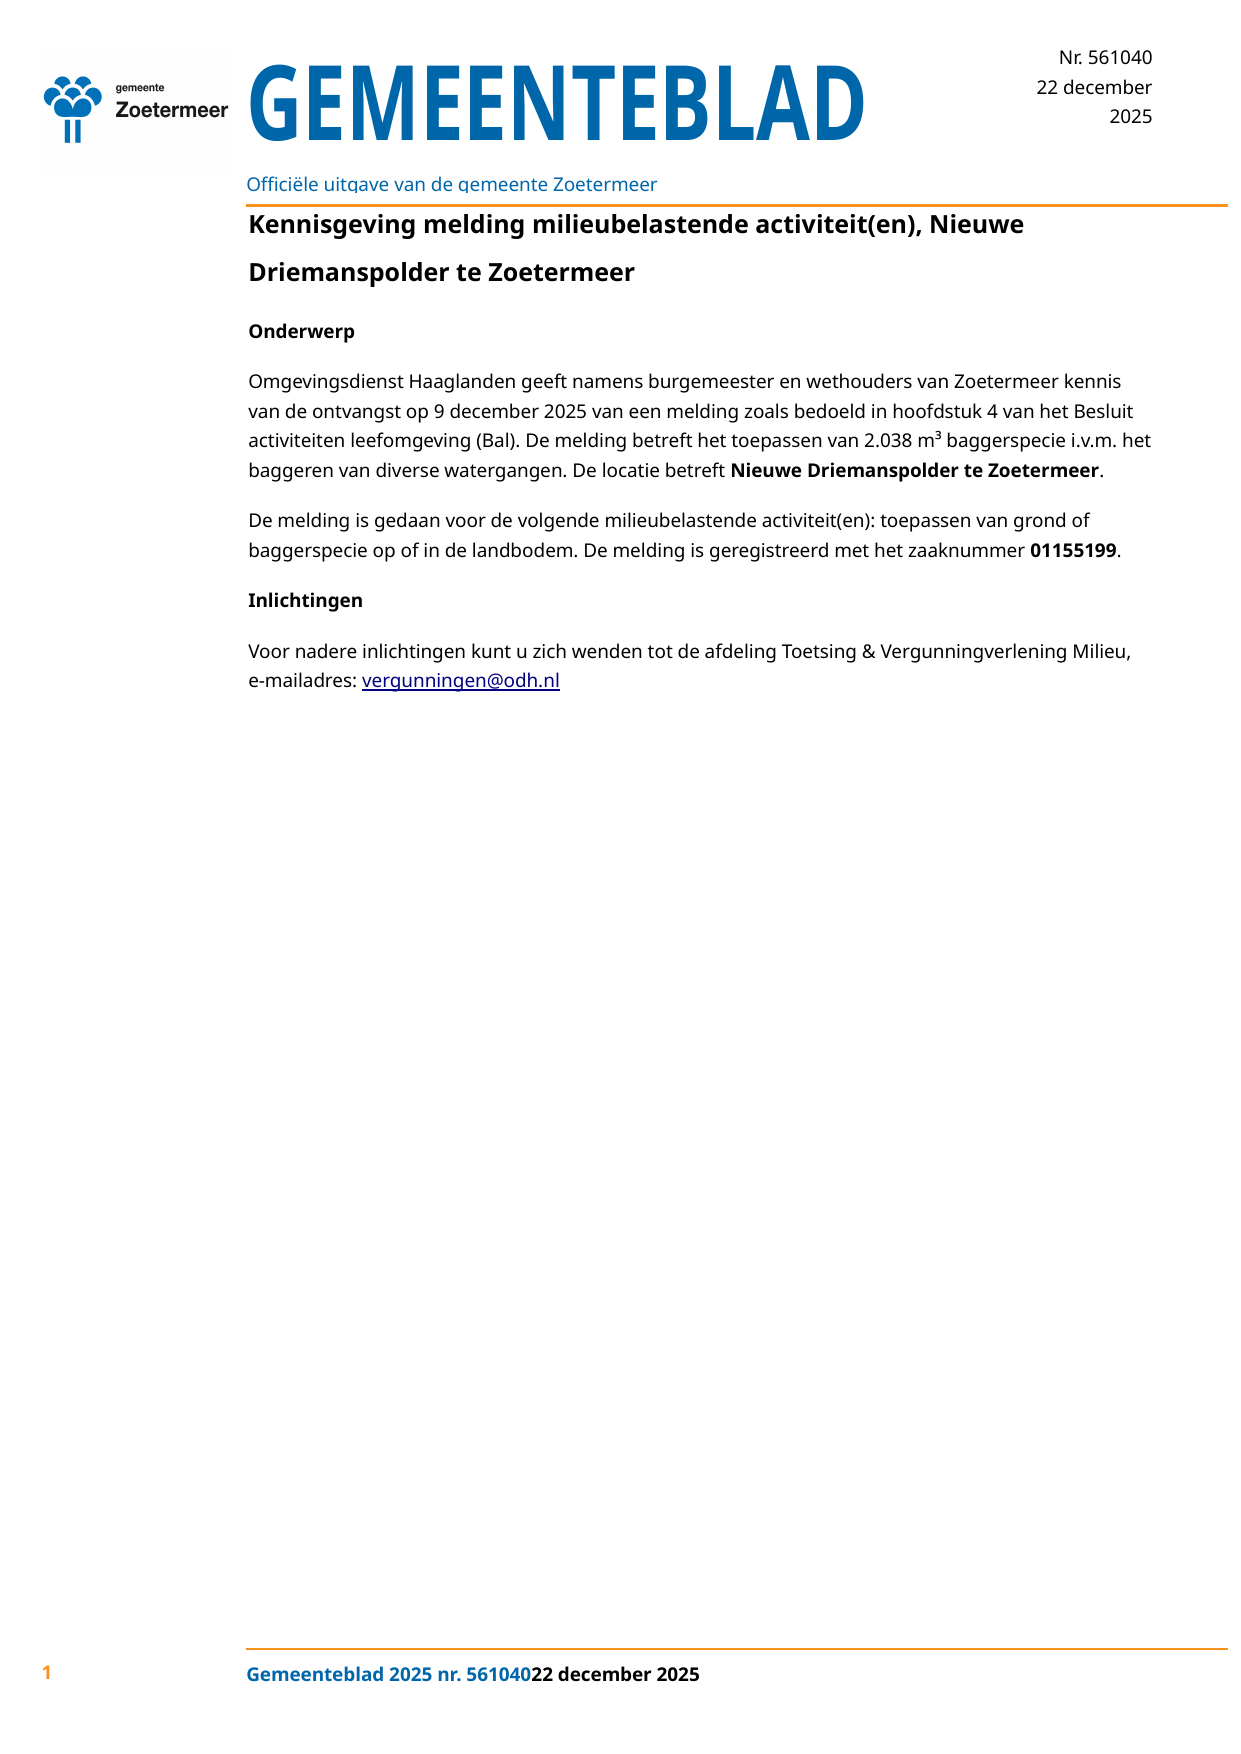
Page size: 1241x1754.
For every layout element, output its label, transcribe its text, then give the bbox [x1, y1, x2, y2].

text Onderwerp [248, 318, 1152, 344]
text Inlichtingen [248, 587, 1152, 613]
text De melding is gedaan voor de volgende milieubelastende activiteit(en): toepassen van grond of baggerspecie op of in de landbodem. De melding is geregistreerd met het zaaknummer 01155199. [248, 507, 1152, 563]
text Kennisgeving melding milieubelastende activiteit(en), Nieuwe Driemanspolder te Zoetermeer [248, 207, 1152, 288]
text Omgevingsdienst Haaglanden geeft namens burgemeester en wethouders van Zoetermeer kennis van de ontvangst op 9 december 2025 van een melding zoals bedoeld in hoofdstuk 4 van het Besluit activiteiten leefomgeving (Bal). De melding betreft het toepassen van 2.038 m³ baggerspecie i.v.m. het baggeren van diverse watergangen. De locatie betreft Nieuwe Driemanspolder te Zoetermeer. [248, 368, 1152, 483]
picture [41, 47, 231, 172]
text Voor nadere inlichtingen kunt u zich wenden tot de afdeling Toetsing & Vergunningverlening Milieu, e-mailadres: vergunningen@odh.nl [248, 638, 1152, 693]
